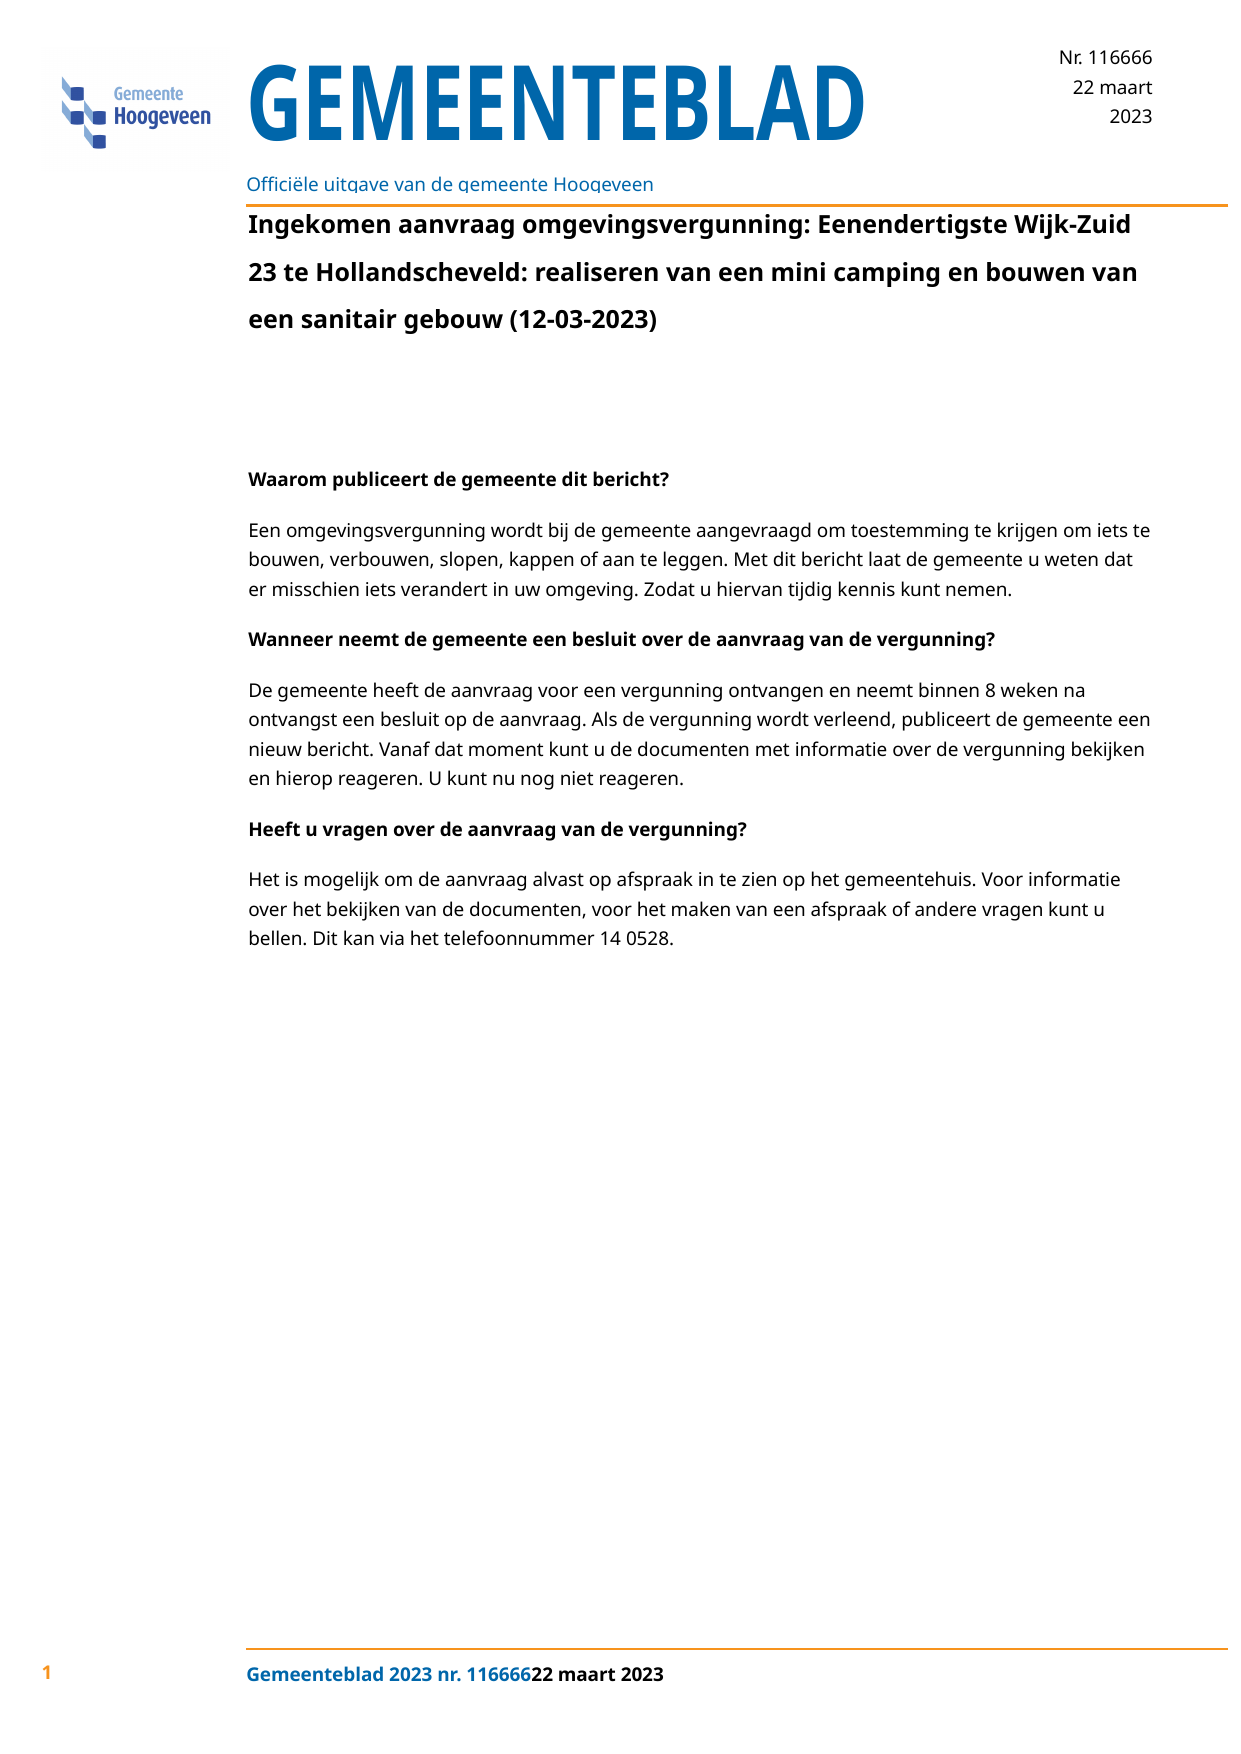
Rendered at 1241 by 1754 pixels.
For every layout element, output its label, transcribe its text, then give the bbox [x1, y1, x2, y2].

text Heeft u vragen over de aanvraag van de vergunning? [248, 816, 1152, 842]
text De gemeente heeft de aanvraag voor een vergunning ontvangen en neemt binnen 8 weken na ontvangst een besluit op de aanvraag. Als de vergunning wordt verleend, publiceert de gemeente een nieuw bericht. Vanaf dat moment kunt u de documenten met informatie over de vergunning bekijken en hierop reageren. U kunt nu nog niet reageren. [248, 677, 1152, 791]
text Ingekomen aanvraag omgevingsvergunning: Eenendertigste Wijk-Zuid 23 te Hollandscheveld: realiseren van een mini camping en bouwen van een sanitair gebouw (12-03-2023) [248, 207, 1152, 336]
text Waarom publiceert de gemeente dit bericht? [248, 466, 1152, 492]
text Het is mogelijk om de aanvraag alvast op afspraak in te zien op het gemeentehuis. Voor informatie over het bekijken van de documenten, voor het maken van een afspraak of andere vragen kunt u bellen. Dit kan via het telefoonnummer 14 0528. [248, 866, 1152, 951]
text Een omgevingsvergunning wordt bij de gemeente aangevraagd om toestemming te krijgen om iets te bouwen, verbouwen, slopen, kappen of aan te leggen. Met dit bericht laat de gemeente u weten dat er misschien iets verandert in uw omgeving. Zodat u hiervan tijdig kennis kunt nemen. [248, 517, 1152, 602]
text Wanneer neemt de gemeente een besluit over de aanvraag van de vergunning? [248, 626, 1152, 652]
picture [41, 47, 231, 172]
